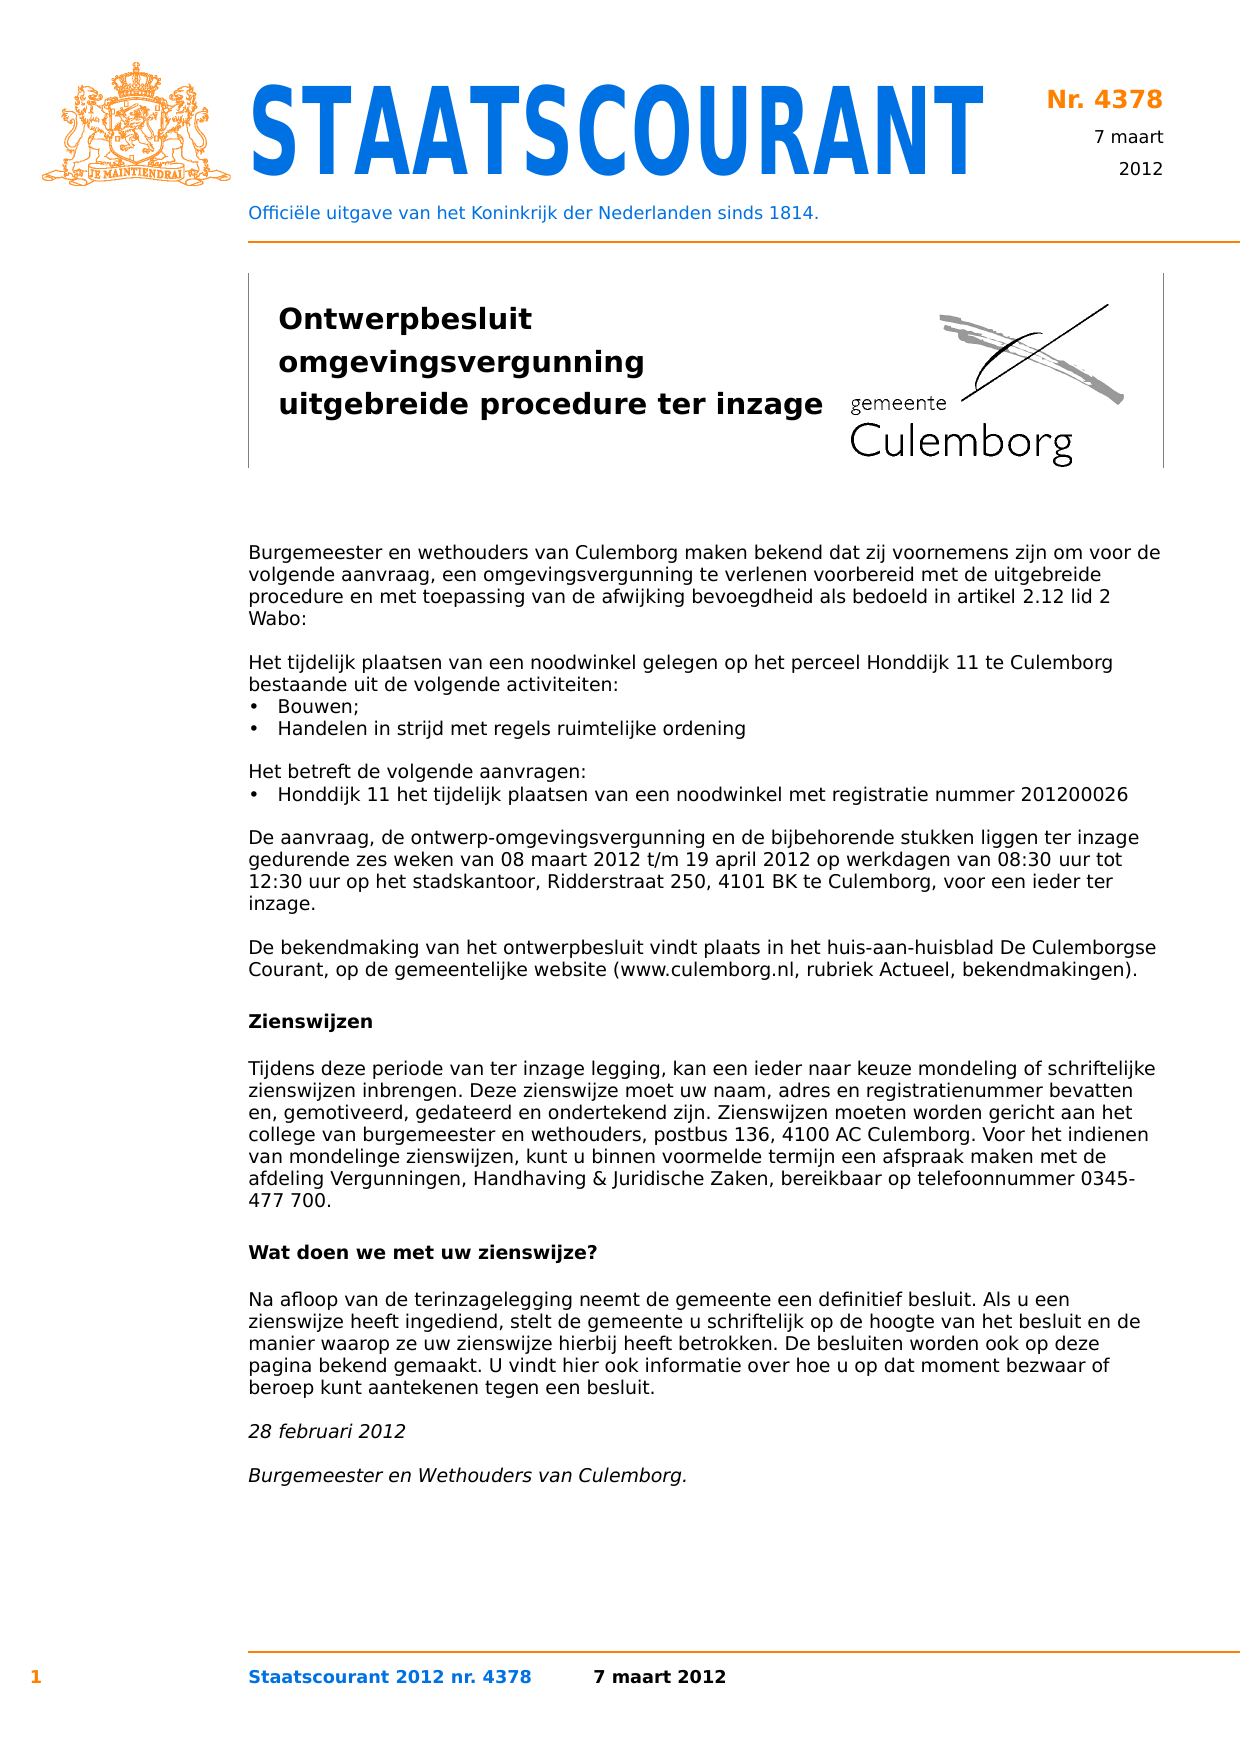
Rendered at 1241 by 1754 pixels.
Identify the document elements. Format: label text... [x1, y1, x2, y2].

table_cell 7 maart [998, 121, 1240, 153]
text Het tijdelijk plaatsen van een noodwinkel gelegen op het perceel Honddijk 11 te Culemborg bestaande uit de volgende activiteiten: [248, 652, 1163, 696]
subtitle Zienswijzen [248, 1011, 1163, 1033]
text Na afloop van de terinzagelegging neemt de gemeente een definitief besluit. Als u een zienswijze heeft ingediend, stelt de gemeente u schriftelijk op de hoogte van het besluit en de manier waarop ze uw zienswijze hierbij heeft betrokken. De besluiten worden ook op deze pagina bekend gemaakt. U vindt hier ook informatie over hoe u op dat moment bezwaar of beroep kunt aantekenen tegen een besluit. [248, 1289, 1163, 1399]
text • Handelen in strijd met regels ruimtelijke ordening [248, 718, 1163, 739]
picture [41, 62, 231, 186]
table_cell Officiële uitgave van het Koninkrijk der Nederlanden sinds 1814. [248, 203, 1240, 241]
picture [838, 302, 1134, 468]
text • Bouwen; [248, 696, 1163, 718]
text • Honddijk 11 het tijdelijk plaatsen van een noodwinkel met registratie nummer 201200026 [248, 783, 1163, 805]
text De bekendmaking van het ontwerpbesluit vindt plaats in het huis-aan-huisblad De Culemborgse Courant, op de gemeentelijke website (www.culemborg.nl, rubriek Actueel, bekendmakingen). [248, 937, 1163, 981]
table_cell 2012 [998, 153, 1240, 203]
table_header STAATSCOURANT [248, 62, 998, 203]
text Burgemeester en wethouders van Culemborg maken bekend dat zij voornemens zijn om voor de volgende aanvraag, een omgevingsvergunning te verlenen voorbereid met de uitgebreide procedure en met toepassing van de afwijking bevoegdheid als bedoeld in artikel 2.12 lid 2 Wabo: [248, 542, 1163, 630]
text 28 februari 2012 [248, 1421, 1163, 1443]
subtitle Wat doen we met uw zienswijze? [248, 1242, 1163, 1264]
text Het betreft de volgende aanvragen: [248, 761, 1163, 783]
table_header [25, 62, 248, 241]
text Burgemeester en Wethouders van Culemborg. [248, 1464, 1163, 1486]
table_header Nr. 4378 [998, 62, 1240, 121]
text De aanvraag, de ontwerp-omgevingsvergunning en de bijbehorende stukken liggen ter inzage gedurende zes weken van 08 maart 2012 t/m 19 april 2012 op werkdagen van 08:30 uur tot 12:30 uur op het stadskantoor, Ridderstraat 250, 4101 BK te Culemborg, voor een ieder ter inzage. [248, 827, 1163, 915]
text Tijdens deze periode van ter inzage legging, kan een ieder naar keuze mondeling of schriftelijke zienswijzen inbrengen. Deze zienswijze moet uw naam, adres en registratienummer bevatten en, gemotiveerd, gedateerd en ondertekend zijn. Zienswijzen moeten worden gericht aan het college van burgemeester en wethouders, postbus 136, 4100 AC Culemborg. Voor het indienen van mondelinge zienswijzen, kunt u binnen voormelde termijn een afspraak maken met de afdeling Vergunningen, Handhaving & Juridische Zaken, bereikbaar op telefoonnummer 0345-477 700. [248, 1058, 1163, 1212]
subtitle Ontwerpbesluit omgevingsvergunning uitgebreide procedure ter inzage [249, 273, 1163, 468]
